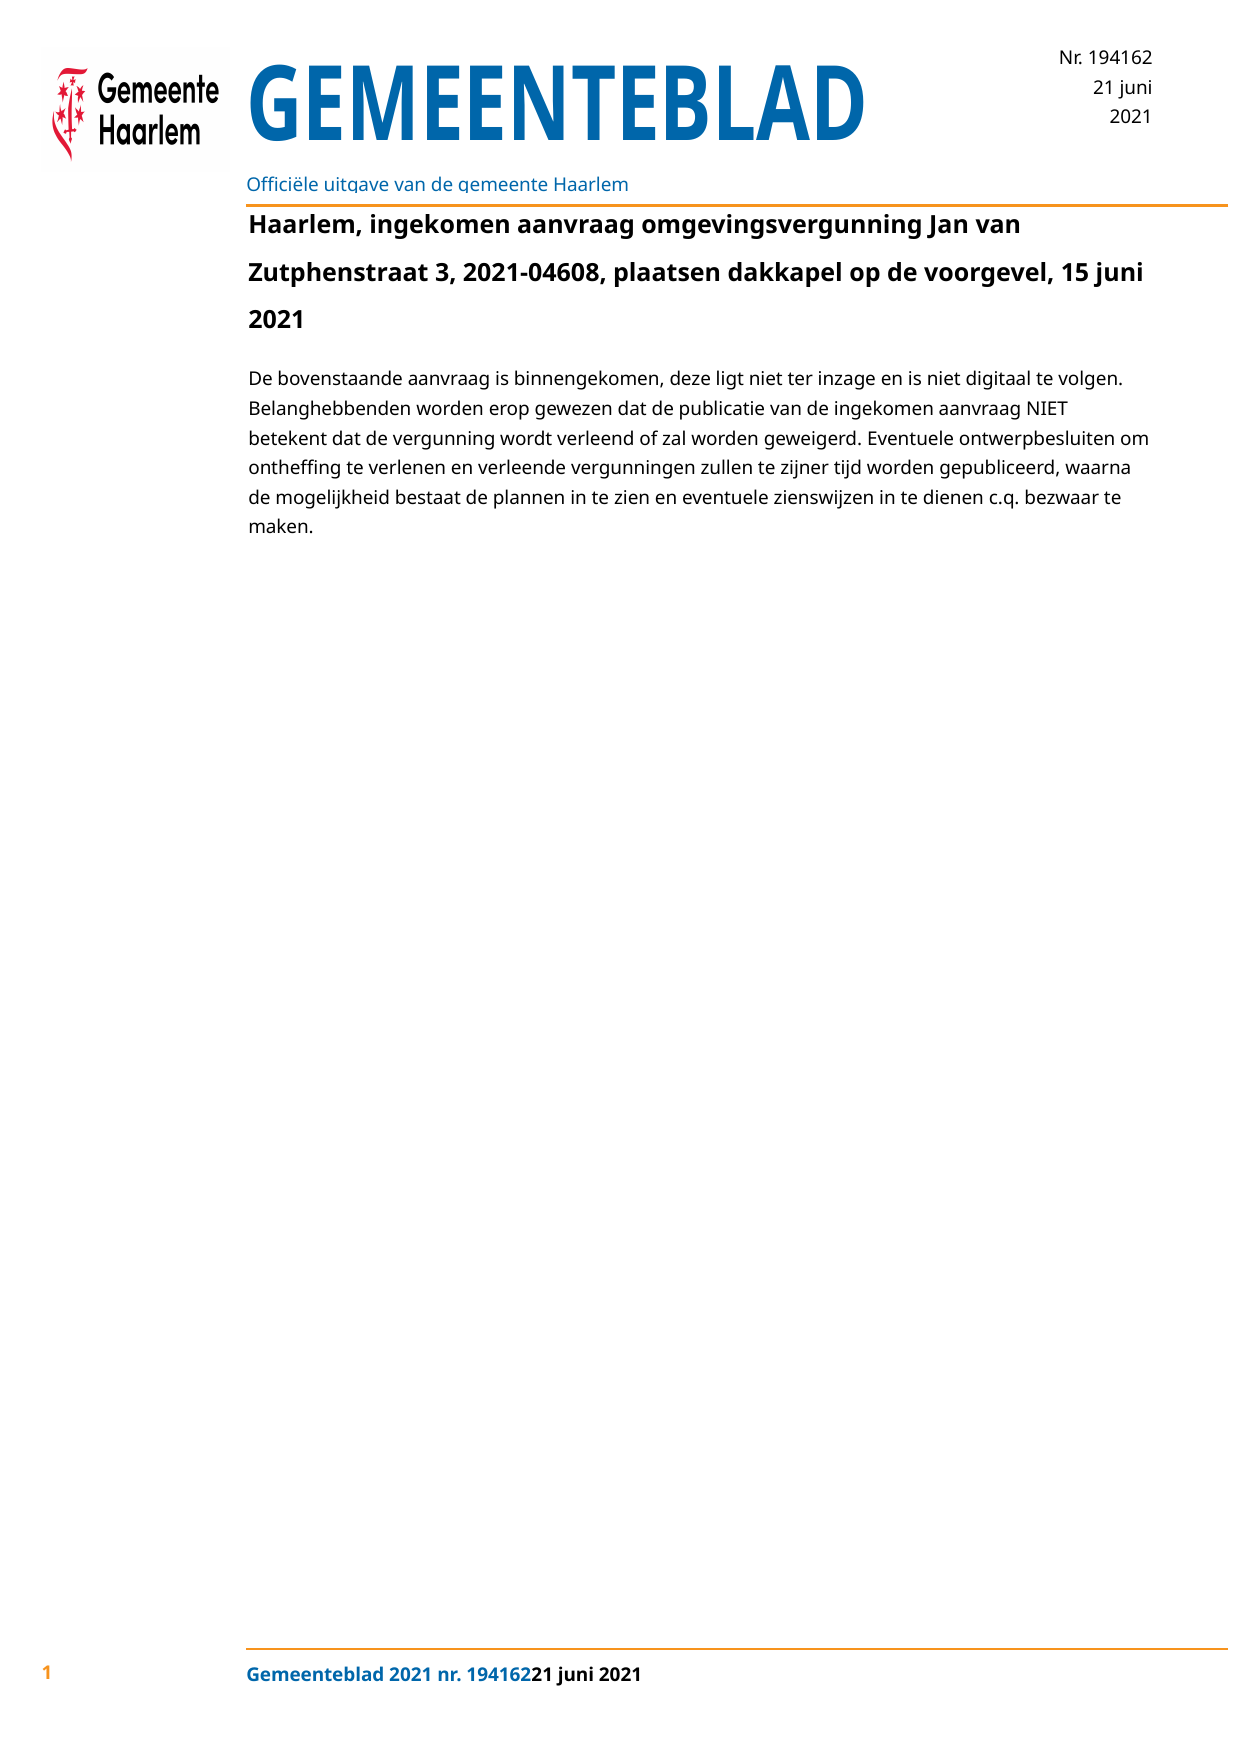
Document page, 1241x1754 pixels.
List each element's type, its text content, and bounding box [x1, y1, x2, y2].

text De bovenstaande aanvraag is binnengekomen, deze ligt niet ter inzage en is niet digitaal te volgen. Belanghebbenden worden erop gewezen dat de publicatie van de ingekomen aanvraag NIET betekent dat de vergunning wordt verleend of zal worden geweigerd. Eventuele ontwerpbesluiten om ontheffing te verlenen en verleende vergunningen zullen te zijner tijd worden gepubliceerd, waarna de mogelijkheid bestaat de plannen in te zien en eventuele zienswijzen in te dienen c.q. bezwaar te maken. [248, 366, 1152, 539]
text Haarlem, ingekomen aanvraag omgevingsvergunning Jan van Zutphenstraat 3, 2021-04608, plaatsen dakkapel op de voorgevel, 15 juni 2021 [248, 207, 1152, 336]
picture [41, 47, 231, 172]
